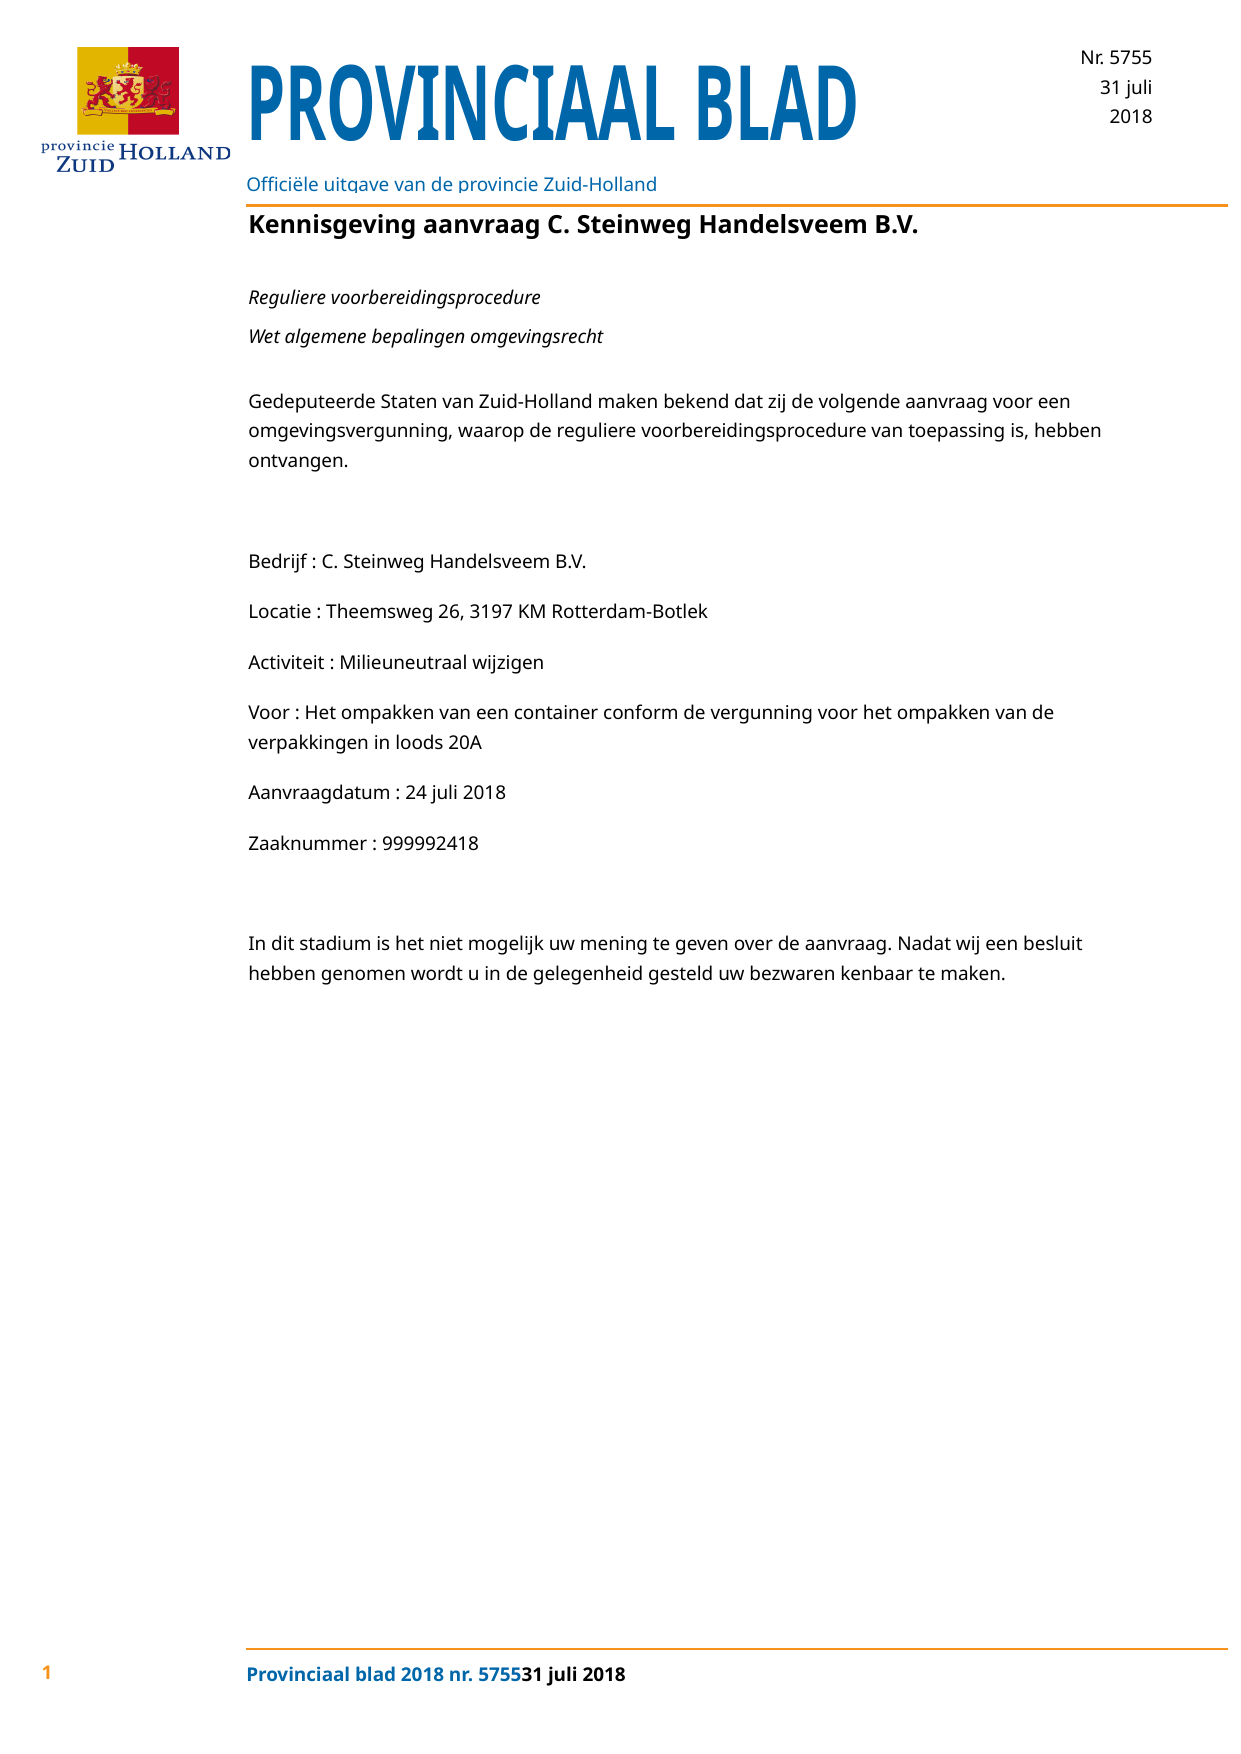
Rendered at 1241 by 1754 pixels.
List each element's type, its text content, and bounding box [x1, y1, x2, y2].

text Zaaknummer : 999992418 [248, 830, 1152, 856]
text Kennisgeving aanvraag C. Steinweg Handelsveem B.V. [248, 207, 1152, 241]
text Bedrijf : C. Steinweg Handelsveem B.V. [248, 548, 1152, 574]
text Activiteit : Milieuneutraal wijzigen [248, 649, 1152, 675]
text Locatie : Theemsweg 26, 3197 KM Rotterdam-Botlek [248, 598, 1152, 624]
picture [41, 47, 231, 172]
text Wet algemene bepalingen omgevingsrecht [248, 323, 1152, 349]
text Voor : Het ompakken van een container conform de vergunning voor het ompakken van de verpakkingen in loods 20A [248, 699, 1152, 755]
text Reguliere voorbereidingsprocedure [248, 284, 1152, 309]
text In dit stadium is het niet mogelijk uw mening te geven over de aanvraag. Nadat wij een besluit hebben genomen wordt u in de gelegenheid gesteld uw bezwaren kenbaar te maken. [248, 931, 1152, 986]
text Gedeputeerde Staten van Zuid-Holland maken bekend dat zij de volgende aanvraag voor een omgevingsvergunning, waarop de reguliere voorbereidingsprocedure van toepassing is, hebben ontvangen. [248, 388, 1152, 473]
text Aanvraagdatum : 24 juli 2018 [248, 779, 1152, 805]
